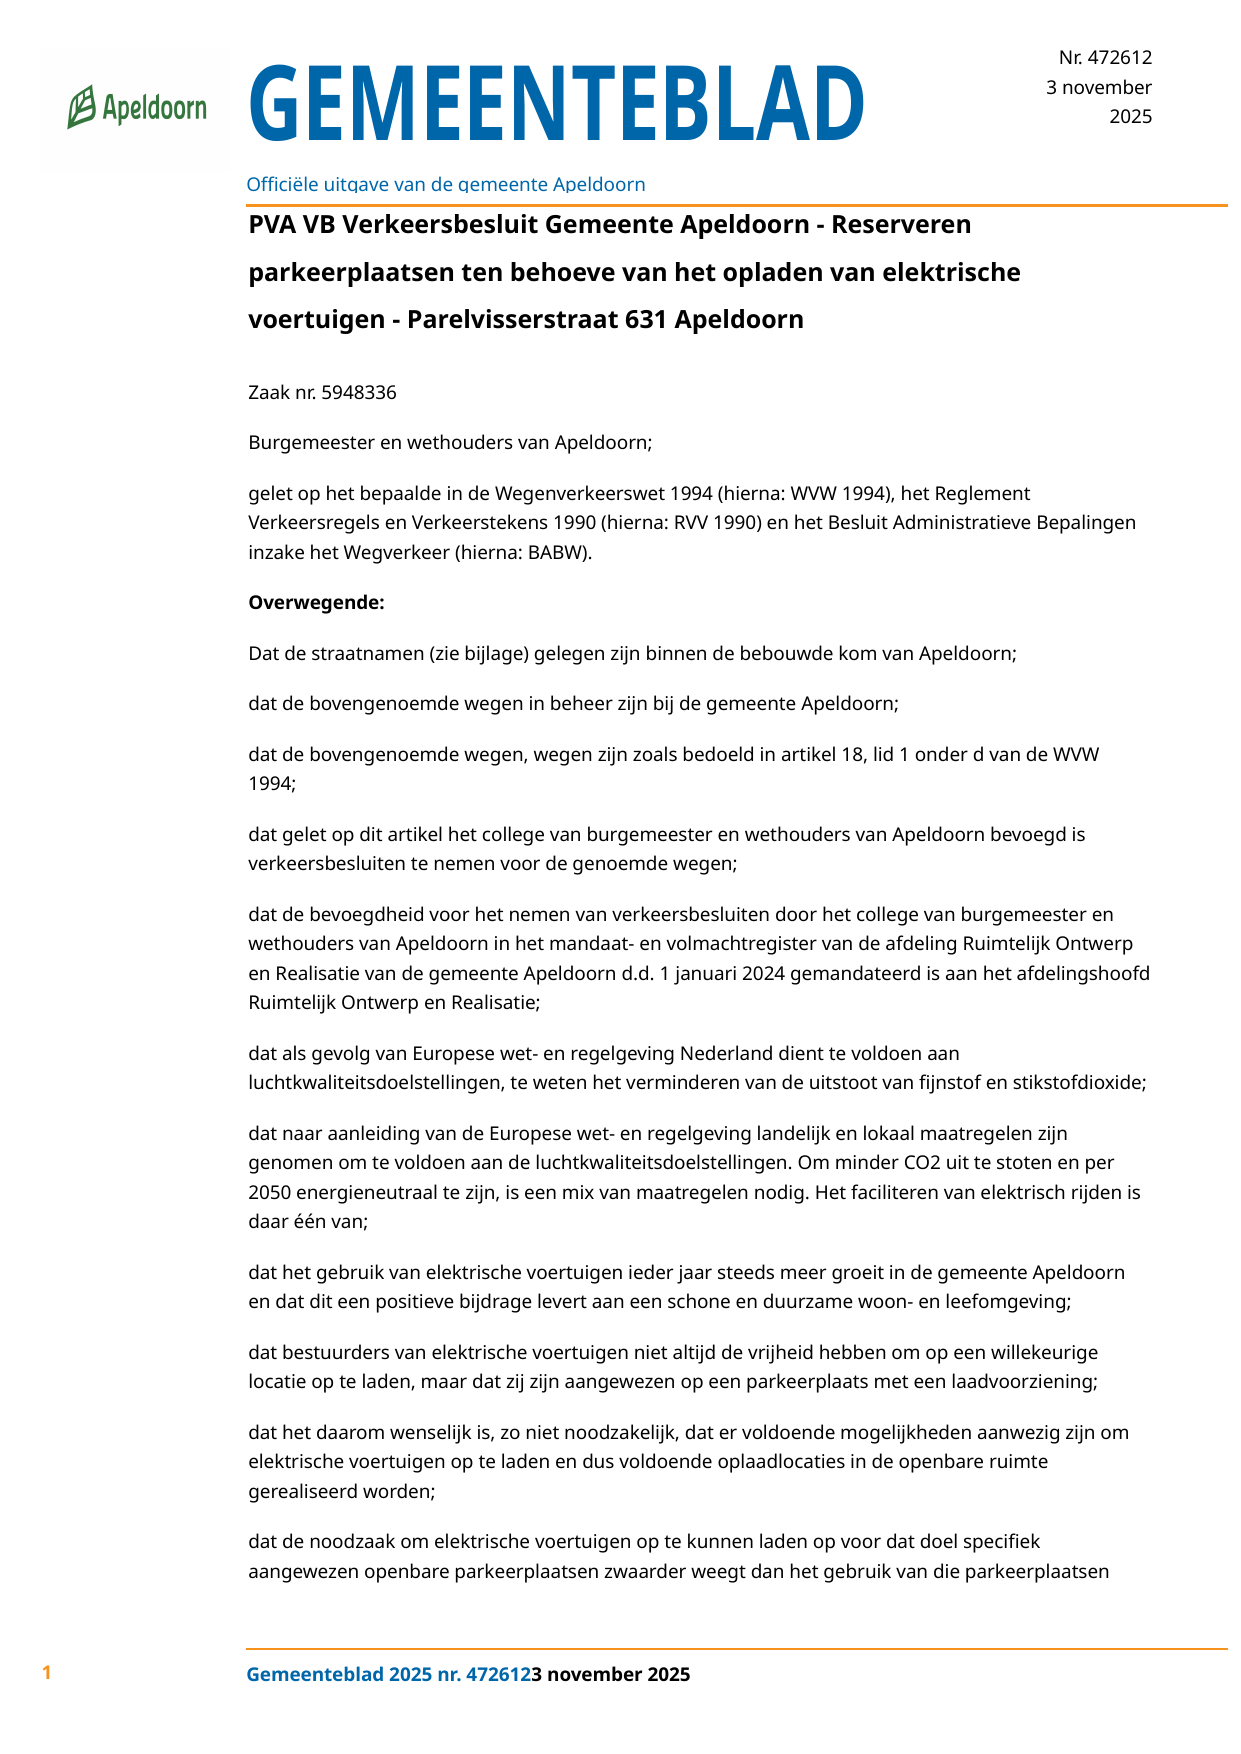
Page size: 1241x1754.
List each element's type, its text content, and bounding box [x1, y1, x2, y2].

text Dat de straatnamen (zie bijlage) gelegen zijn binnen de bebouwde kom van Apeldoorn; [248, 640, 1152, 666]
text Overwegende: [248, 589, 1152, 615]
text Burgemeester en wethouders van Apeldoorn; [248, 429, 1152, 455]
text dat als gevolg van Europese wet- en regelgeving Nederland dient te voldoen aan luchtkwaliteitsdoelstellingen, te weten het verminderen van de uitstoot van fijnstof en stikstofdioxide; [248, 1040, 1152, 1095]
text dat het daarom wenselijk is, zo niet noodzakelijk, dat er voldoende mogelijkheden aanwezig zijn om elektrische voertuigen op te laden en dus voldoende oplaadlocaties in de openbare ruimte gerealiseerd worden; [248, 1419, 1152, 1504]
picture [41, 47, 231, 172]
text dat de bovengenoemde wegen in beheer zijn bij de gemeente Apeldoorn; [248, 690, 1152, 716]
text dat gelet op dit artikel het college van burgemeester en wethouders van Apeldoorn bevoegd is verkeersbesluiten te nemen voor de genoemde wegen; [248, 821, 1152, 876]
text dat bestuurders van elektrische voertuigen niet altijd de vrijheid hebben om op een willekeurige locatie op te laden, maar dat zij zijn aangewezen op een parkeerplaats met een laadvoorziening; [248, 1339, 1152, 1394]
text dat de noodzaak om elektrische voertuigen op te kunnen laden op voor dat doel specifiek aangewezen openbare parkeerplaatsen zwaarder weegt dan het gebruik van die parkeerplaatsen [248, 1529, 1152, 1584]
text PVA VB Verkeersbesluit Gemeente Apeldoorn - Reserveren parkeerplaatsen ten behoeve van het opladen van elektrische voertuigen - Parelvisserstraat 631 Apeldoorn [248, 207, 1152, 336]
text dat het gebruik van elektrische voertuigen ieder jaar steeds meer groeit in de gemeente Apeldoorn en dat dit een positieve bijdrage levert aan een schone en duurzame woon- en leefomgeving; [248, 1259, 1152, 1314]
text dat naar aanleiding van de Europese wet- en regelgeving landelijk en lokaal maatregelen zijn genomen om te voldoen aan de luchtkwaliteitsdoelstellingen. Om minder CO2 uit te stoten en per 2050 energieneutraal te zijn, is een mix van maatregelen nodig. Het faciliteren van elektrisch rijden is daar één van; [248, 1120, 1152, 1234]
text dat de bevoegdheid voor het nemen van verkeersbesluiten door het college van burgemeester en wethouders van Apeldoorn in het mandaat- en volmachtregister van de afdeling Ruimtelijk Ontwerp en Realisatie van de gemeente Apeldoorn d.d. 1 januari 2024 gemandateerd is aan het afdelingshoofd Ruimtelijk Ontwerp en Realisatie; [248, 901, 1152, 1015]
text gelet op het bepaalde in de Wegenverkeerswet 1994 (hierna: WVW 1994), het Reglement Verkeersregels en Verkeerstekens 1990 (hierna: RVV 1990) en het Besluit Administratieve Bepalingen inzake het Wegverkeer (hierna: BABW). [248, 480, 1152, 565]
text Zaak nr. 5948336 [248, 379, 1152, 405]
text dat de bovengenoemde wegen, wegen zijn zoals bedoeld in artikel 18, lid 1 onder d van de WVW 1994; [248, 741, 1152, 796]
